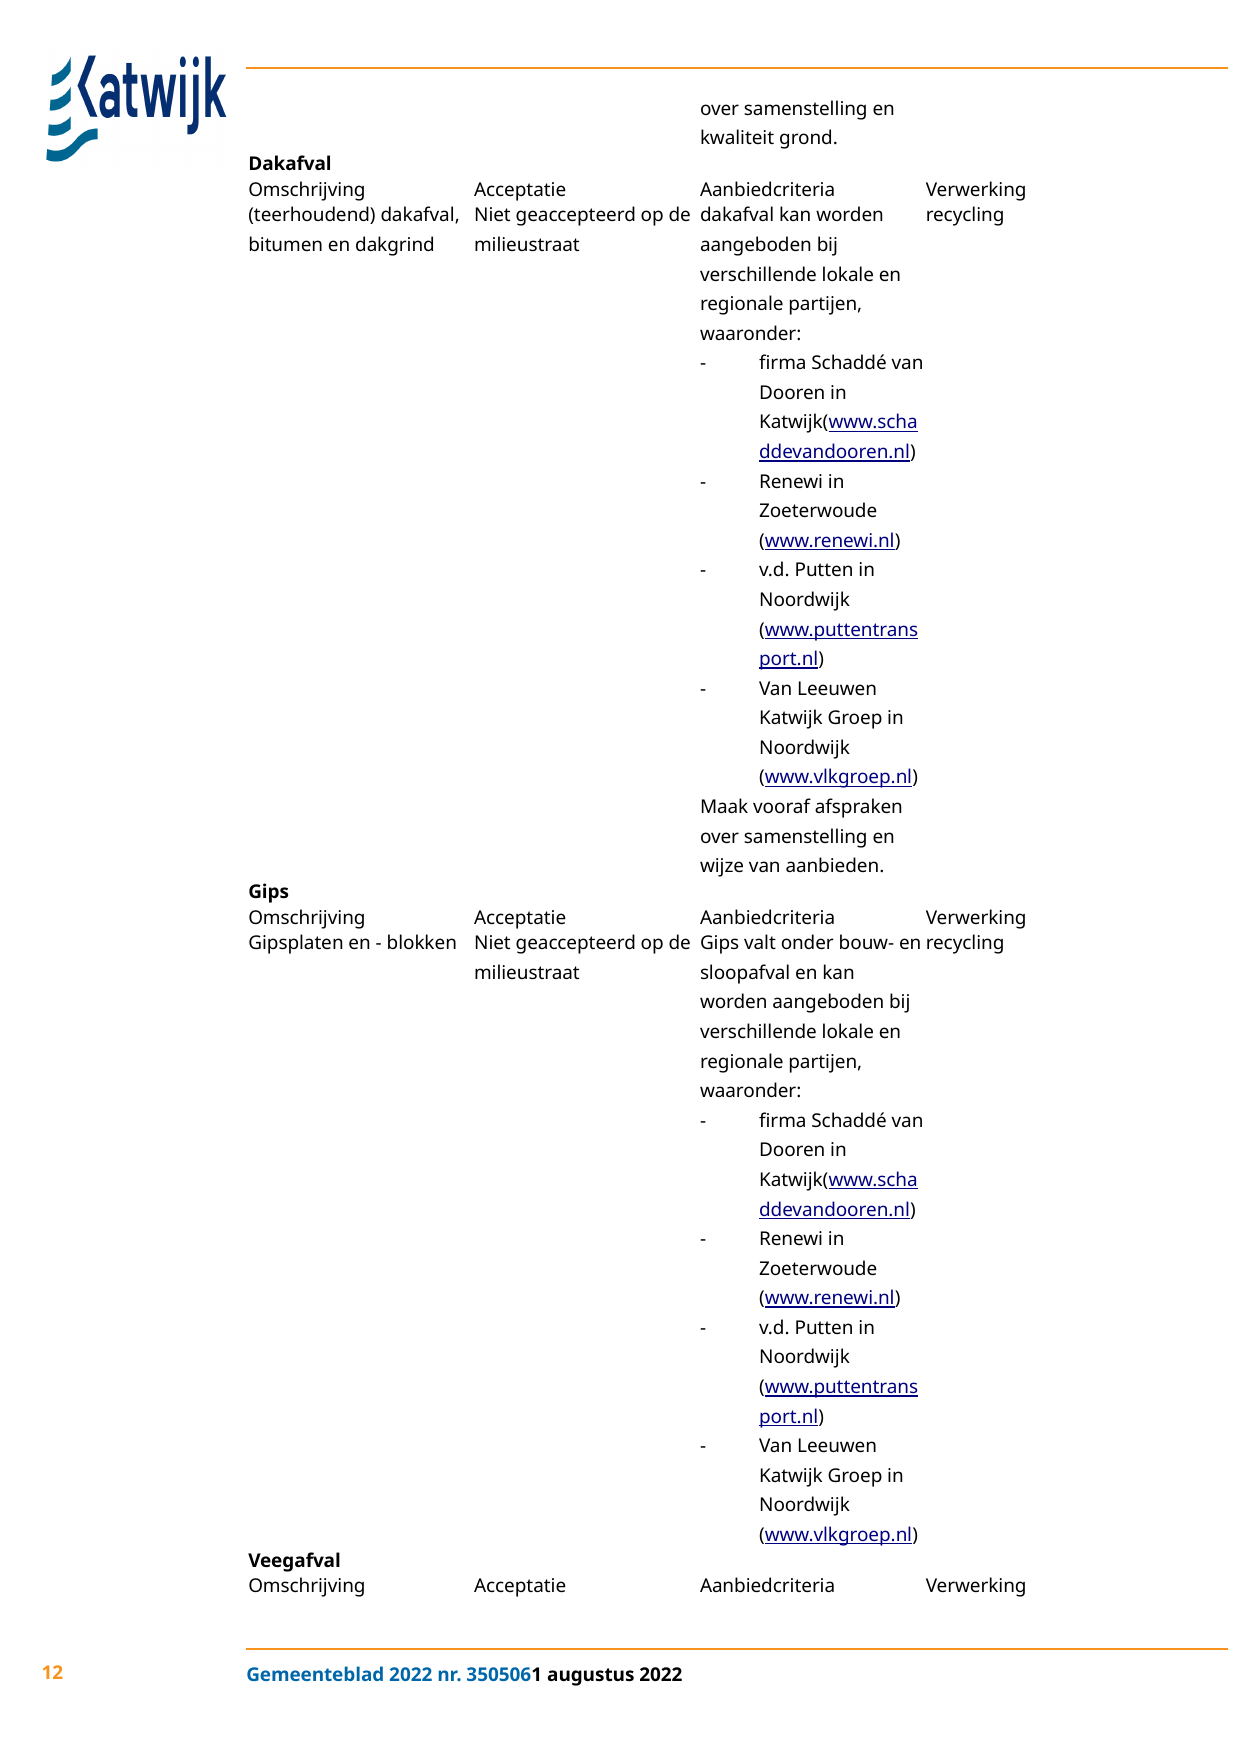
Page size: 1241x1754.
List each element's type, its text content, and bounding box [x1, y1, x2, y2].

table_cell Gips [248, 878, 1152, 904]
table_cell Verwerking [926, 904, 1152, 929]
table_cell Aanbiedcriteria [700, 904, 926, 929]
table_cell Veegafval [248, 1547, 1152, 1573]
table_cell dakafval kan worden aangeboden bij verschillende lokale en regionale partijen, waaronder: firma Schaddé van Dooren in Katwijk(www.schaddevandooren.nl) Renewi in Zoeterwoude (www.renewi.nl) v.d. Putten in Noordwijk (www.puttentransport.nl) Van Leeuwen Katwijk Groep in Noordwijk (www.vlkgroep.nl) Maak vooraf afspraken over samenstelling en wijze van aanbieden. [700, 202, 926, 878]
picture [41, 47, 231, 172]
table_cell [248, 95, 474, 150]
table_cell recycling [926, 202, 1152, 878]
table_cell Acceptatie [474, 1573, 700, 1598]
table_cell Aanbiedcriteria [700, 176, 926, 202]
table_cell [474, 95, 700, 150]
table_cell Niet geaccepteerd op de milieustraat [474, 202, 700, 878]
table_cell Acceptatie [474, 176, 700, 202]
table_cell Aanbiedcriteria [700, 1573, 926, 1598]
table_cell Omschrijving [248, 904, 474, 929]
table_cell Omschrijving [248, 176, 474, 202]
table_cell recycling [926, 930, 1152, 1547]
table_cell over samenstelling en kwaliteit grond. [700, 95, 926, 150]
table_cell Niet geaccepteerd op de milieustraat [474, 930, 700, 1547]
table_cell Dakafval [248, 150, 1152, 176]
table_cell Acceptatie [474, 904, 700, 929]
table_cell Verwerking [926, 176, 1152, 202]
table_cell [926, 95, 1152, 150]
table_cell Gipsplaten en - blokken [248, 930, 474, 1547]
table_cell Gips valt onder bouw- en sloopafval en kan worden aangeboden bij verschillende lokale en regionale partijen, waaronder: firma Schaddé van Dooren in Katwijk(www.schaddevandooren.nl) Renewi in Zoeterwoude (www.renewi.nl) v.d. Putten in Noordwijk (www.puttentransport.nl) Van Leeuwen Katwijk Groep in Noordwijk (www.vlkgroep.nl) [700, 930, 926, 1547]
table_cell (teerhoudend) dakafval, bitumen en dakgrind [248, 202, 474, 878]
table_cell Verwerking [926, 1573, 1152, 1598]
table_cell Omschrijving [248, 1573, 474, 1598]
